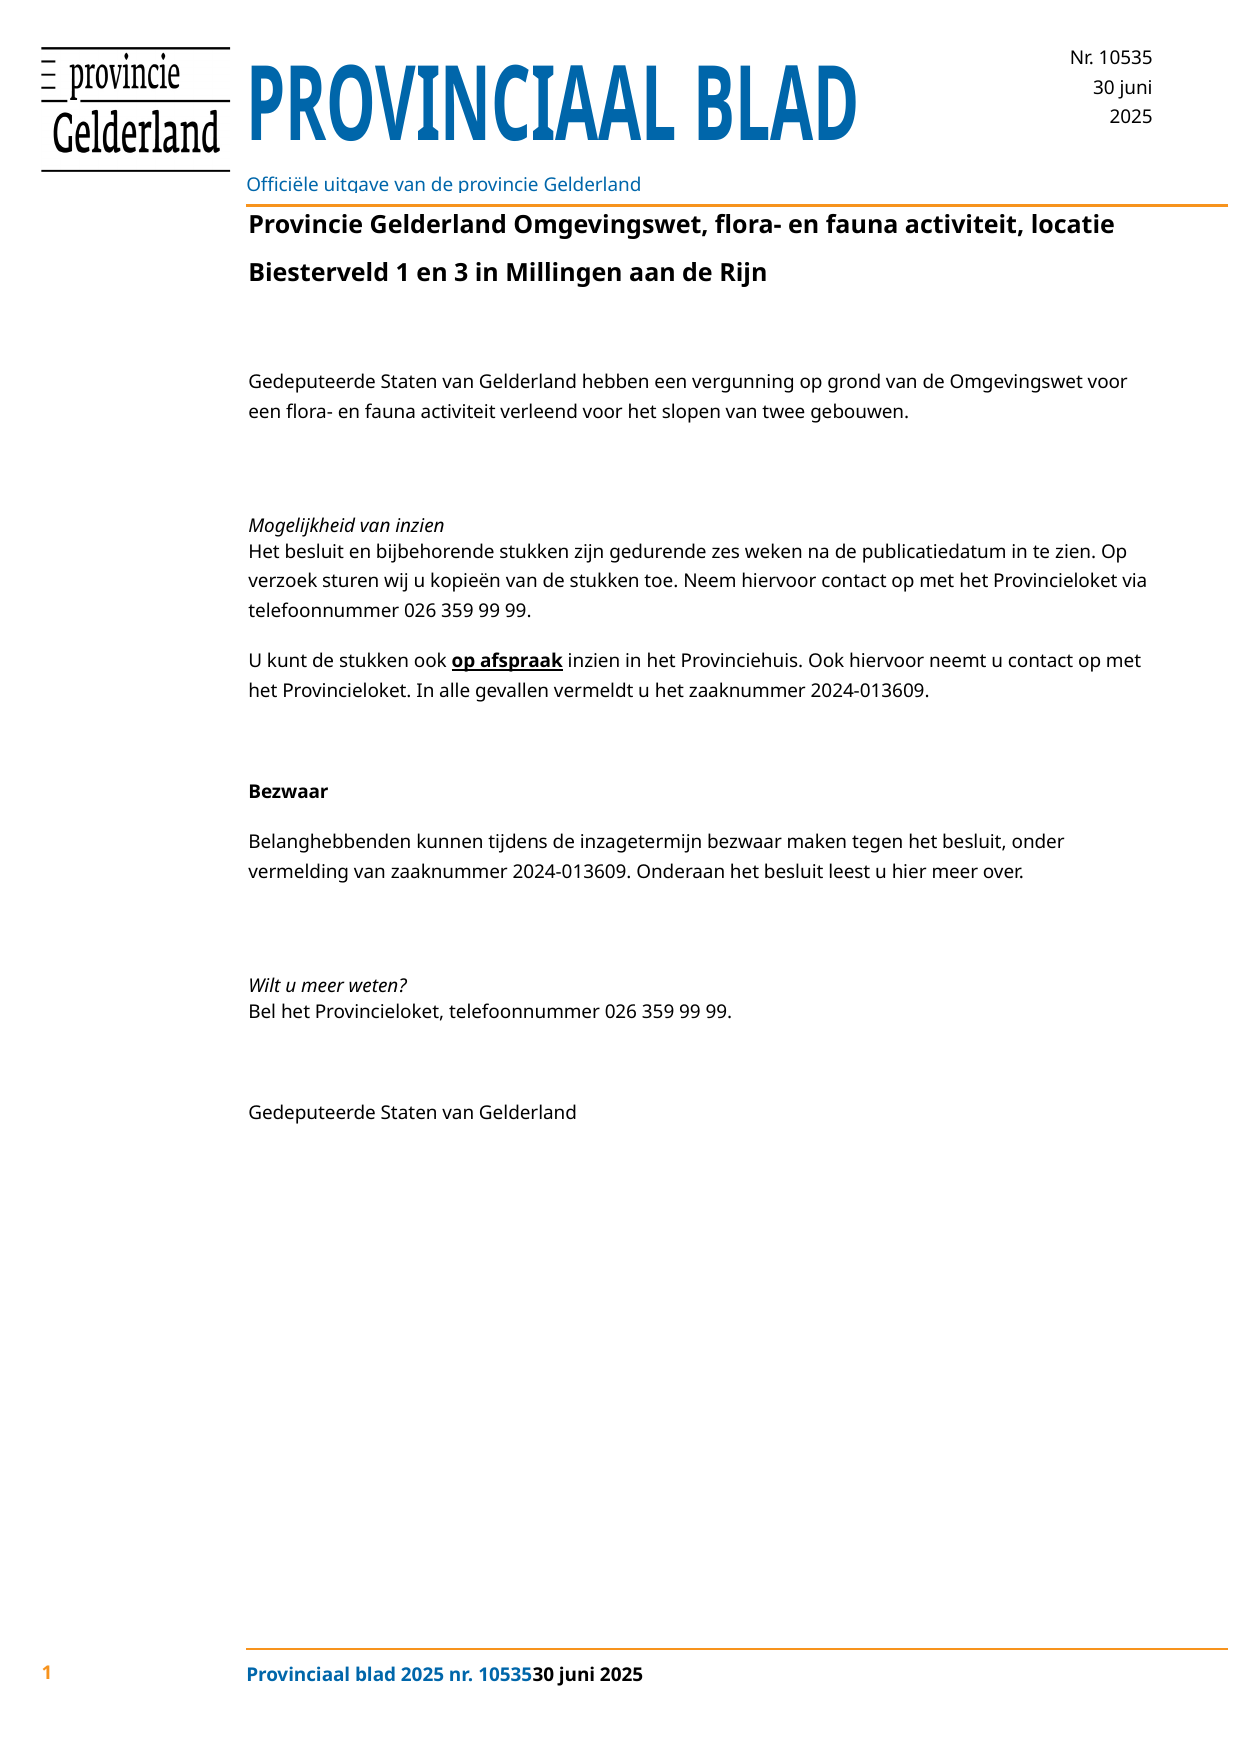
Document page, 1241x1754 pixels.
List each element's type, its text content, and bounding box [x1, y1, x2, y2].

text Gedeputeerde Staten van Gelderland hebben een vergunning op grond van de Omgevingswet voor een flora- en fauna activiteit verleend voor het slopen van twee gebouwen. [248, 368, 1152, 424]
text Bel het Provincieloket, telefoonnummer 026 359 99 99. [248, 998, 1152, 1024]
text U kunt de stukken ook op afspraak inzien in het Provinciehuis. Ook hiervoor neemt u contact op met het Provincieloket. In alle gevallen vermeldt u het zaaknummer 2024-013609. [248, 648, 1152, 703]
text Het besluit en bijbehorende stukken zijn gedurende zes weken na de publicatiedatum in te zien. Op verzoek sturen wij u kopieën van de stukken toe. Neem hiervoor contact op met het Provincieloket via telefoonnummer 026 359 99 99. [248, 538, 1152, 623]
text Wilt u meer weten? [248, 972, 1152, 998]
text Provincie Gelderland Omgevingswet, flora- en fauna activiteit, locatie Biesterveld 1 en 3 in Millingen aan de Rijn [248, 207, 1152, 288]
picture [41, 47, 231, 172]
text Belanghebbenden kunnen tijdens de inzagetermijn bezwaar maken tegen het besluit, onder vermelding van zaaknummer 2024-013609. Onderaan het besluit leest u hier meer over. [248, 828, 1152, 884]
text Gedeputeerde Staten van Gelderland [248, 1099, 1152, 1125]
text Bezwaar [248, 778, 1152, 804]
text Mogelijkheid van inzien [248, 512, 1152, 538]
